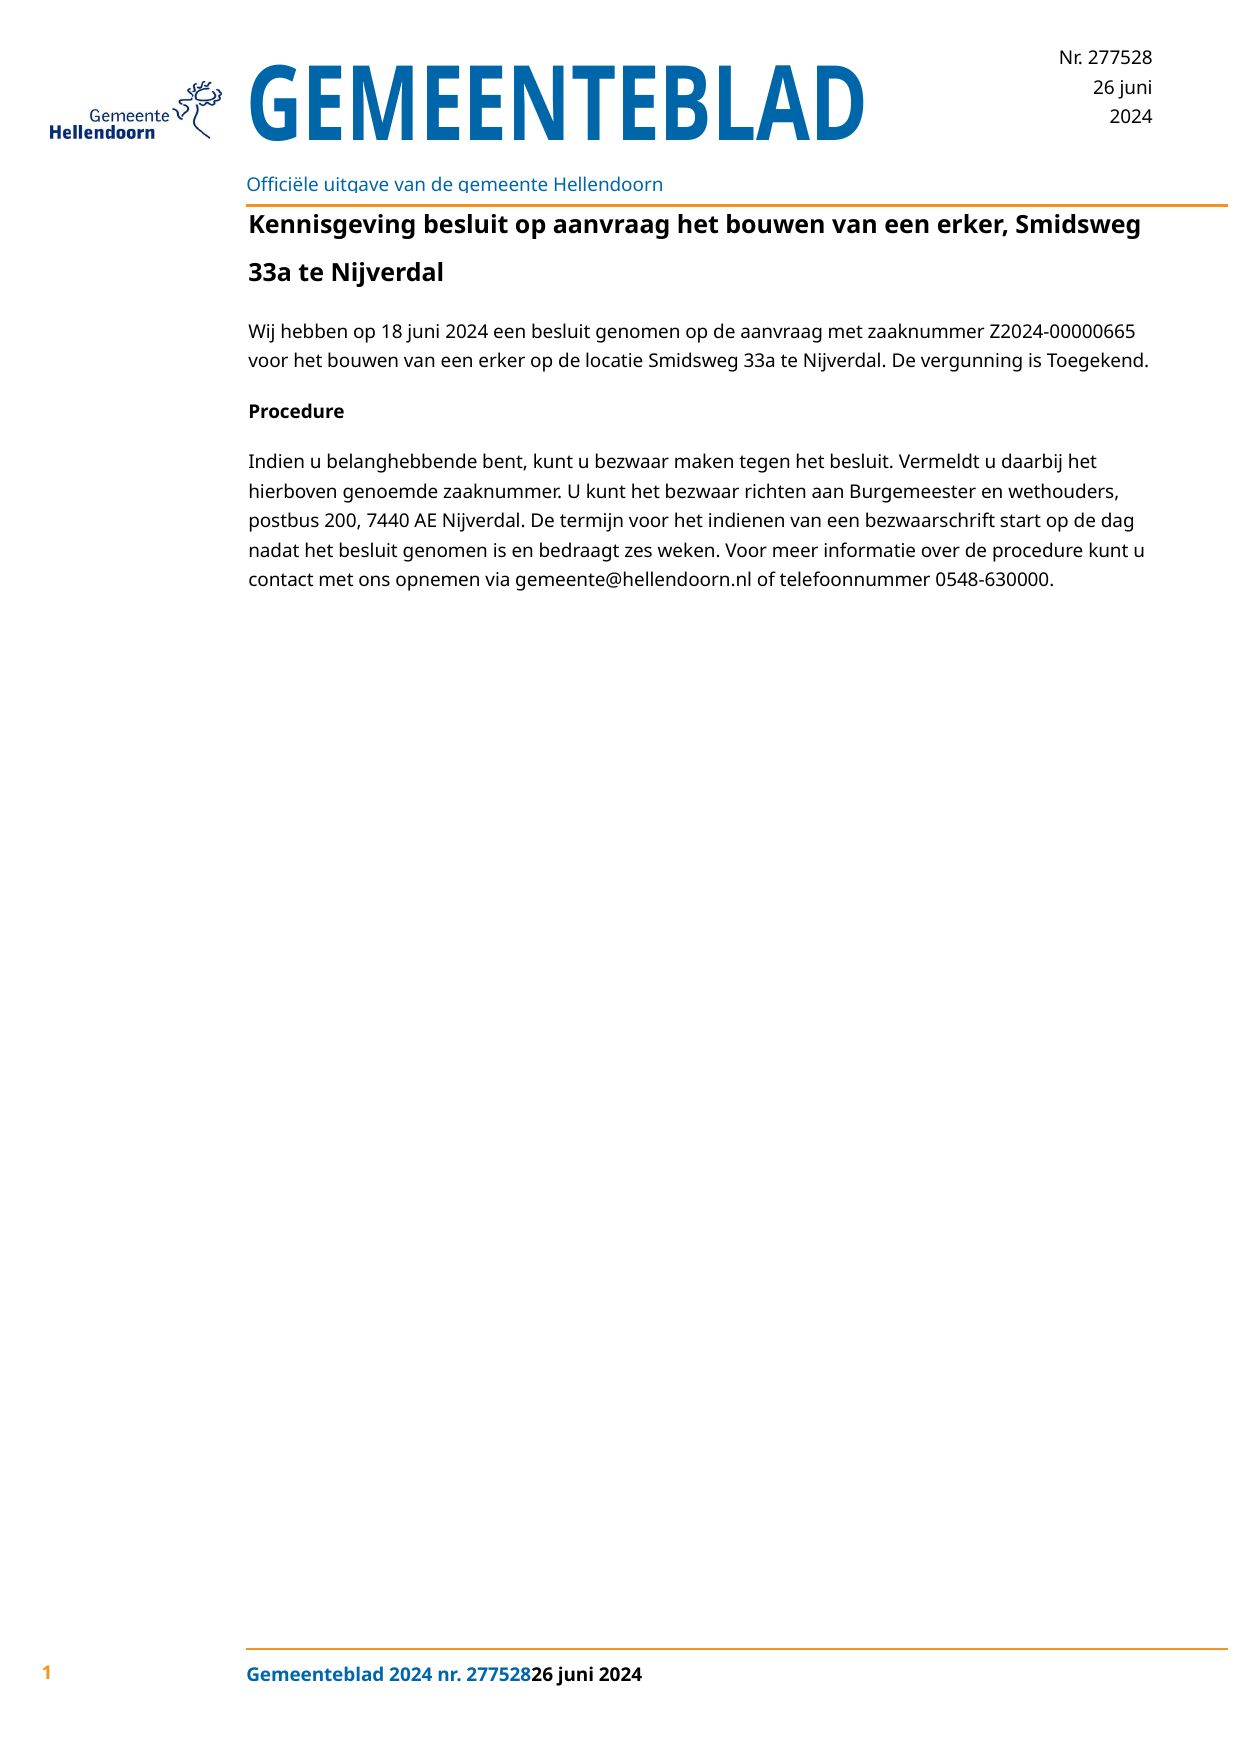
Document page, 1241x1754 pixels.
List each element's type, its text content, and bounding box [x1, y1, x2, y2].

text Indien u belanghebbende bent, kunt u bezwaar maken tegen het besluit. Vermeldt u daarbij het hierboven genoemde zaaknummer. U kunt het bezwaar richten aan Burgemeester en wethouders, postbus 200, 7440 AE Nijverdal. De termijn voor het indienen van een bezwaarschrift start op de dag nadat het besluit genomen is en bedraagt zes weken. Voor meer informatie over de procedure kunt u contact met ons opnemen via gemeente@hellendoorn.nl of telefoonnummer 0548-630000. [248, 448, 1152, 592]
text Procedure [248, 398, 1152, 424]
picture [41, 47, 231, 172]
text Wij hebben op 18 juni 2024 een besluit genomen op de aanvraag met zaaknummer Z2024-00000665 voor het bouwen van een erker op de locatie Smidsweg 33a te Nijverdal. De vergunning is Toegekend. [248, 318, 1152, 373]
text Kennisgeving besluit op aanvraag het bouwen van een erker, Smidsweg 33a te Nijverdal [248, 207, 1152, 288]
